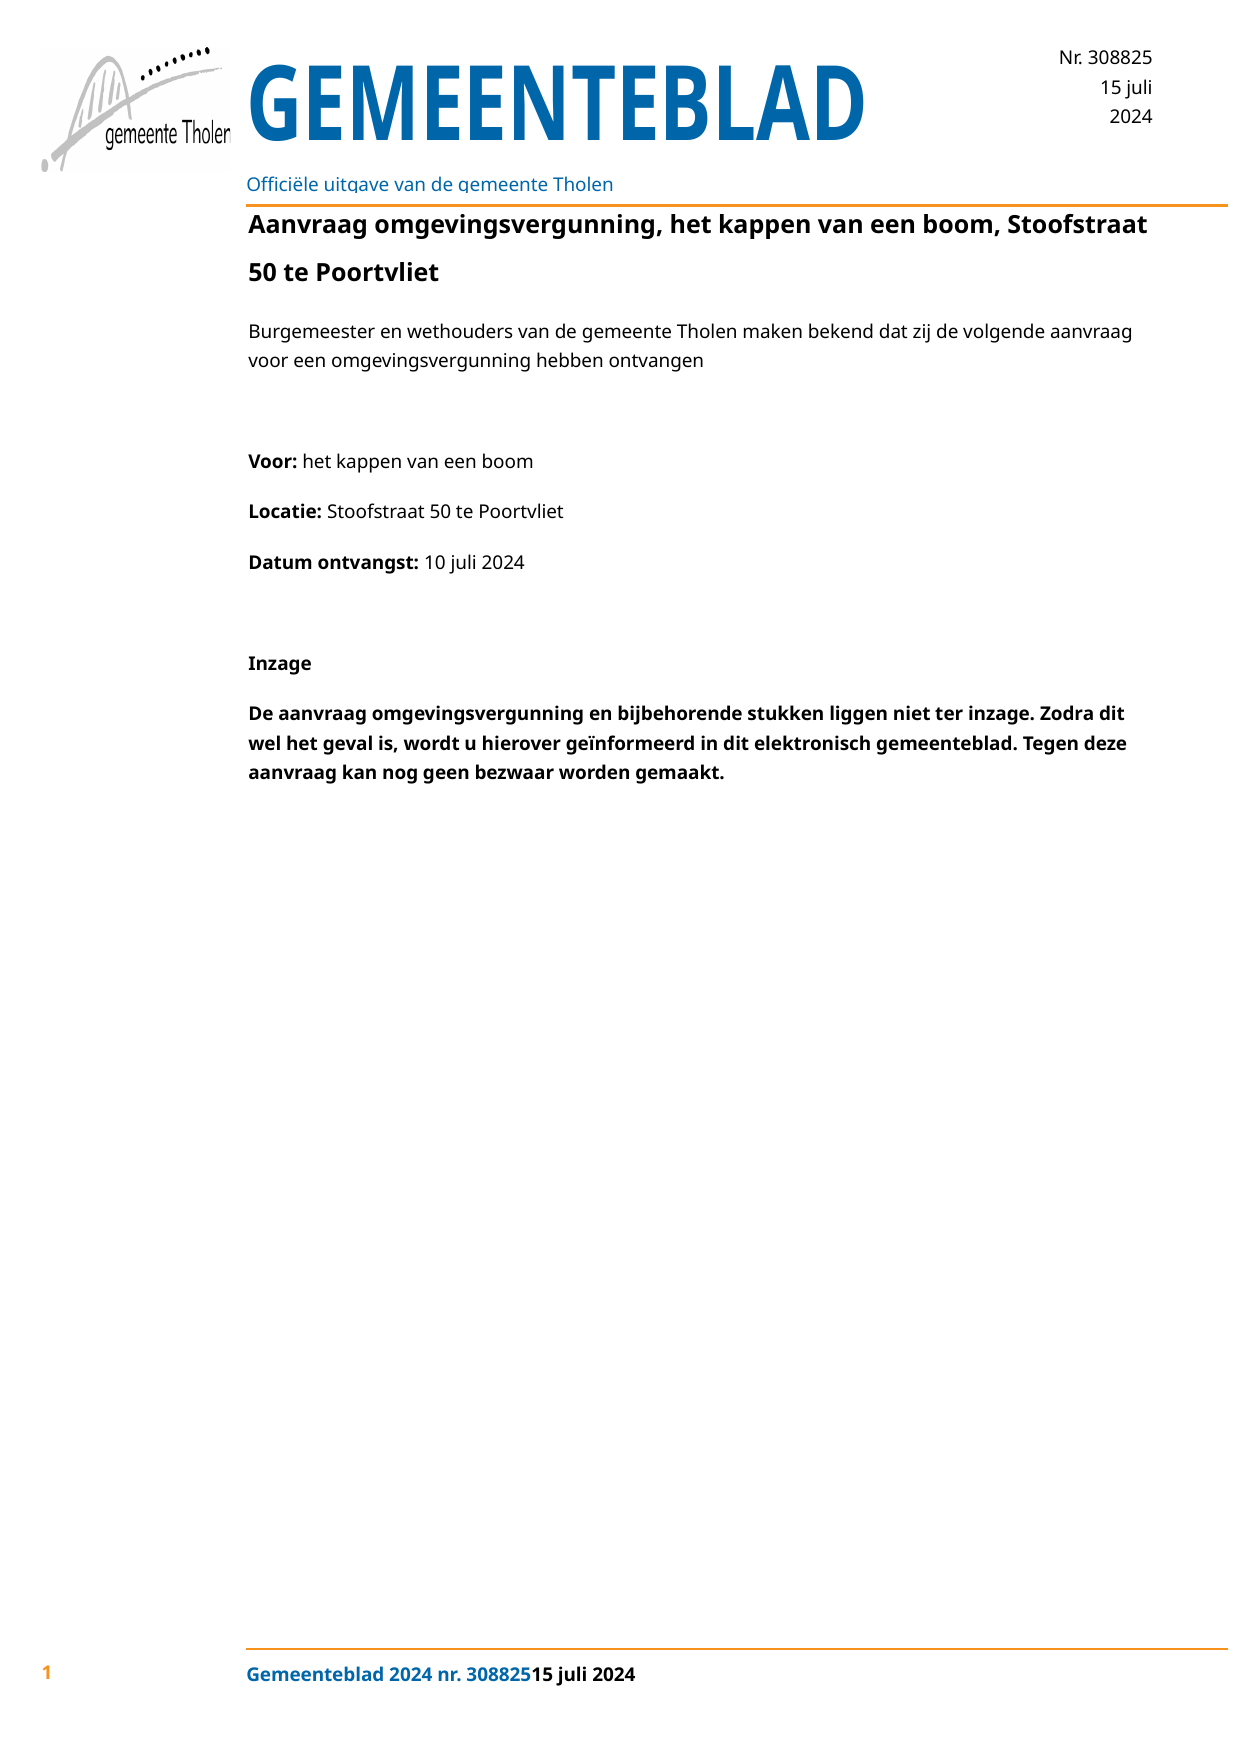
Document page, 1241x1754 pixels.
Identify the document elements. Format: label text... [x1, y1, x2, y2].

text Inzage [248, 650, 1152, 676]
text Aanvraag omgevingsvergunning, het kappen van een boom, Stoofstraat 50 te Poortvliet [248, 207, 1152, 288]
text Burgemeester en wethouders van de gemeente Tholen maken bekend dat zij de volgende aanvraag voor een omgevingsvergunning hebben ontvangen [248, 318, 1152, 373]
picture [41, 47, 231, 172]
text De aanvraag omgevingsvergunning en bijbehorende stukken liggen niet ter inzage. Zodra dit wel het geval is, wordt u hierover geïnformeerd in dit elektronisch gemeenteblad. Tegen deze aanvraag kan nog geen bezwaar worden gemaakt. [248, 700, 1152, 785]
text Voor: het kappen van een boom [248, 448, 1152, 474]
text Datum ontvangst: 10 juli 2024 [248, 549, 1152, 575]
text Locatie: Stoofstraat 50 te Poortvliet [248, 499, 1152, 524]
